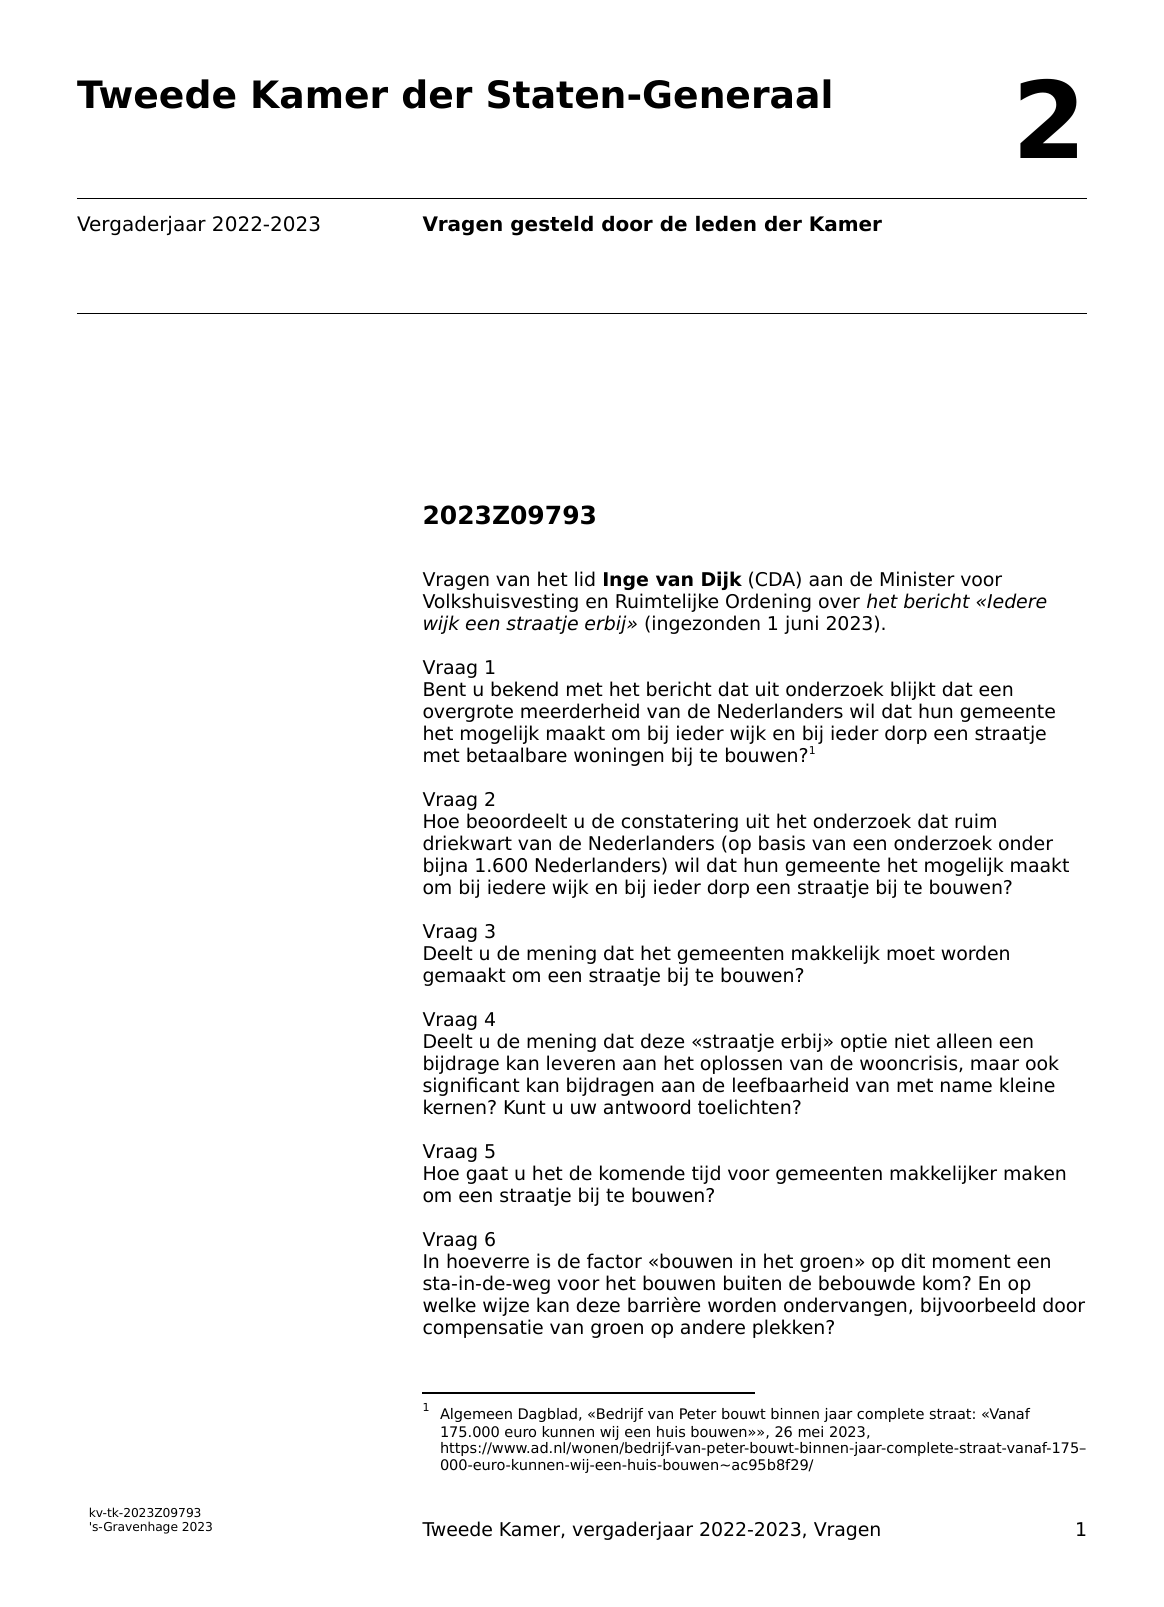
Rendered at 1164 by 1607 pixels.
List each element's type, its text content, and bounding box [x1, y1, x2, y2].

text Vraag 5 [422, 1141, 1087, 1163]
text Vraag 1 [422, 657, 1087, 679]
text In hoeverre is de factor «bouwen in het groen» op dit moment een sta-in-de-weg voor het bouwen buiten de bebouwde kom? En op welke wijze kan deze barrière worden ondervangen, bijvoorbeeld door compensatie van groen op andere plekken? [422, 1251, 1087, 1339]
text Vraag 3 [422, 921, 1087, 943]
text Deelt u de mening dat het gemeenten makkelijk moet worden gemaakt om een straatje bij te bouwen? [422, 943, 1087, 987]
text Algemeen Dagblad, «Bedrijf van Peter bouwt binnen jaar complete straat: «Vanaf 175.000 euro kunnen wij een huis bouwen»», 26 mei 2023, https://www.ad.nl/wonen/bedrijf-van-peter-bouwt-binnen-jaar-complete-straat-vanaf-175–000-euro-kunnen-wij-een-huis-bouwen~ac95b8f29/ [422, 1402, 1087, 1474]
table_cell Vergaderjaar 2022-2023 [77, 199, 422, 313]
text Bent u bekend met het bericht dat uit onderzoek blijkt dat een overgrote meerderheid van de Nederlanders wil dat hun gemeente het mogelijk maakt om bij ieder wijk en bij ieder dorp een straatje met betaalbare woningen bij te bouwen? [422, 679, 1087, 767]
text 2023Z09793 [422, 501, 1087, 531]
text Hoe beoordeelt u de constatering uit het onderzoek dat ruim driekwart van de Nederlanders (op basis van een onderzoek onder bijna 1.600 Nederlanders) wil dat hun gemeente het mogelijk maakt om bij iedere wijk en bij ieder dorp een straatje bij te bouwen? [422, 811, 1087, 899]
table_header Tweede Kamer der Staten-Generaal [77, 59, 886, 198]
text Vraag 6 [422, 1229, 1087, 1251]
text Deelt u de mening dat deze «straatje erbij» optie niet alleen een bijdrage kan leveren aan het oplossen van de wooncrisis, maar ook significant kan bijdragen aan de leefbaarheid van met name kleine kernen? Kunt u uw antwoord toelichten? [422, 1031, 1087, 1119]
text Hoe gaat u het de komende tijd voor gemeenten makkelijker maken om een straatje bij te bouwen? [422, 1163, 1087, 1207]
text Vraag 2 [422, 789, 1087, 811]
table_cell Vragen gesteld door de leden der Kamer [422, 199, 1087, 313]
text Vragen van het lid Inge van Dijk (CDA) aan de Minister voor Volkshuisvesting en Ruimtelijke Ordening over het bericht «Iedere wijk een straatje erbij» (ingezonden 1 juni 2023). [422, 569, 1087, 635]
text 's-Gravenhage 2023 [88, 1520, 323, 1534]
text Vraag 4 [422, 1009, 1087, 1031]
text kv-tk-2023Z09793 [88, 1506, 323, 1520]
table_header 2 [886, 59, 1087, 198]
